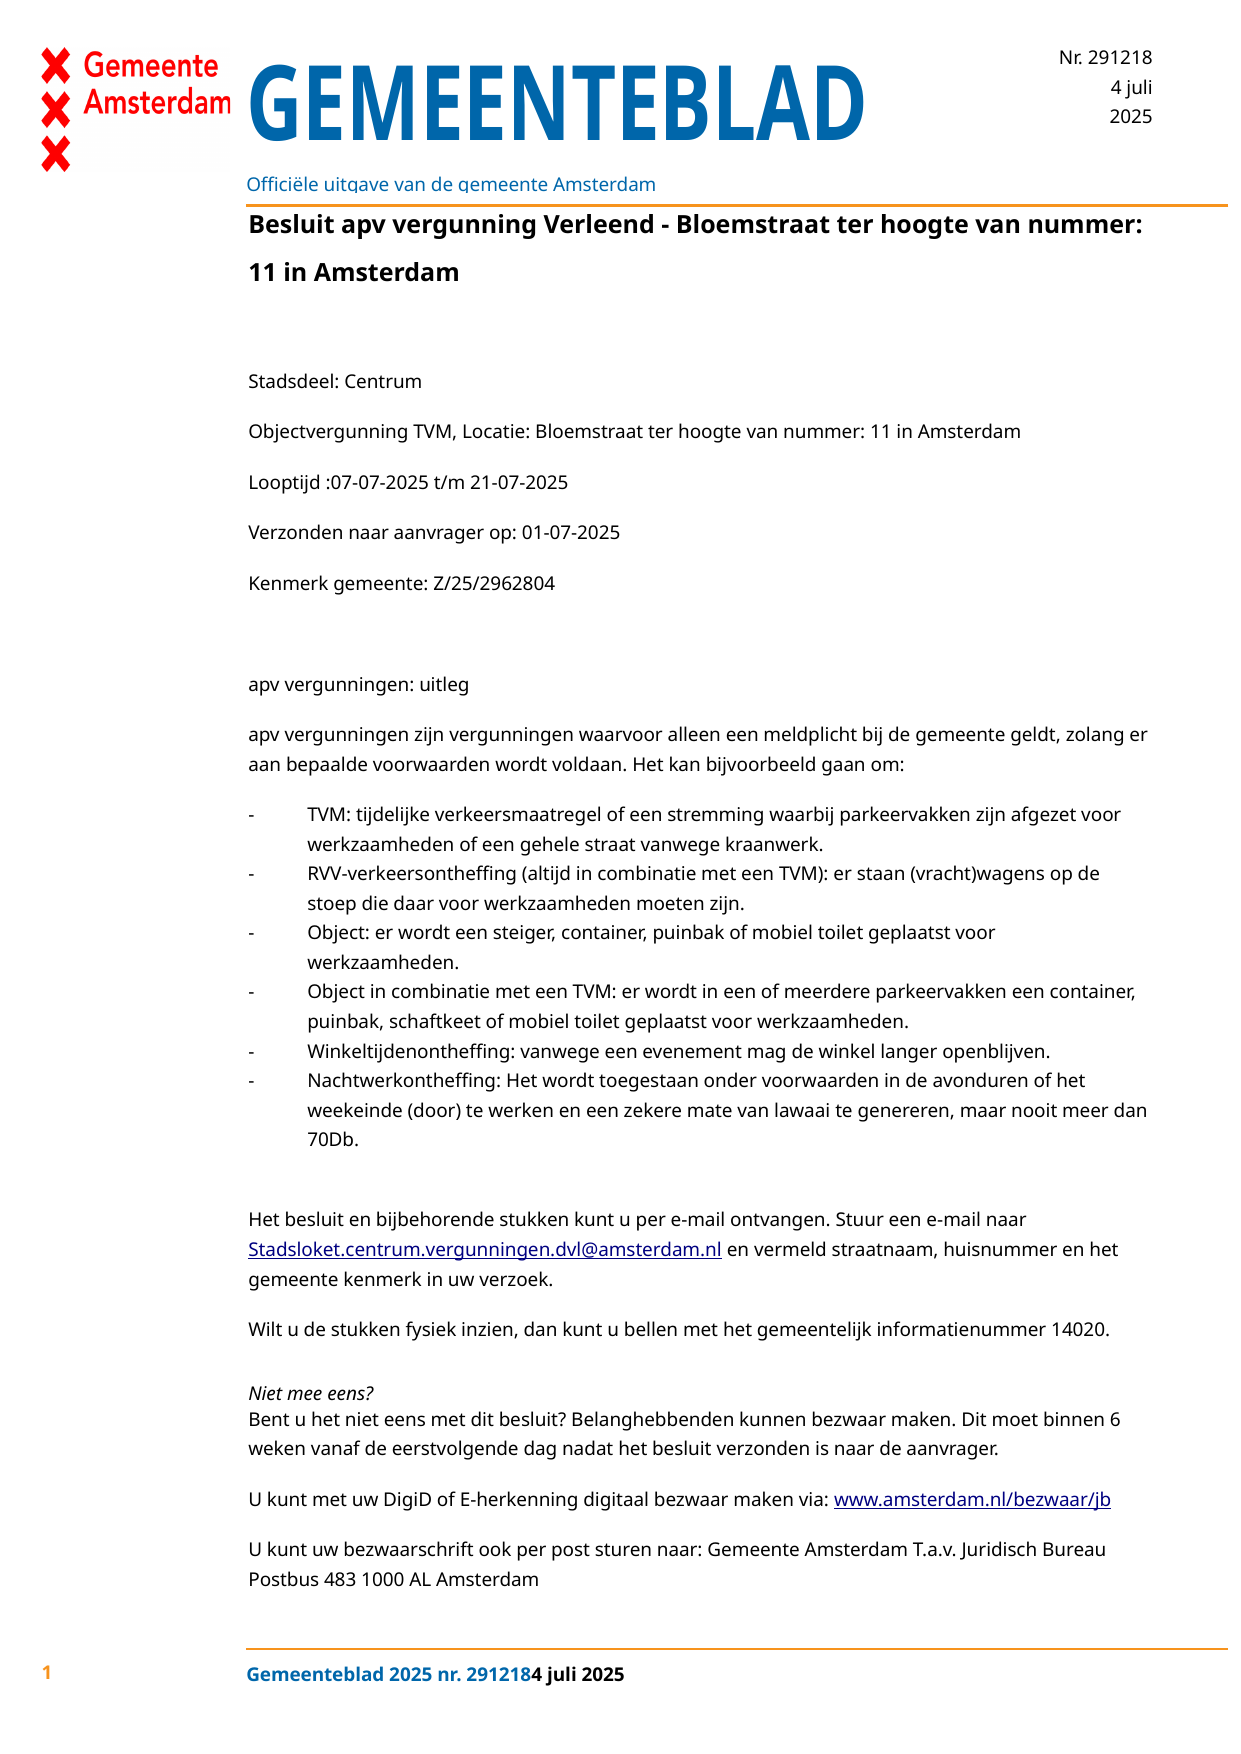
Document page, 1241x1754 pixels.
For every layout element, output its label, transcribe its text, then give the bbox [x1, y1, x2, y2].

text Looptijd :07-07-2025 t/m 21-07-2025 [248, 469, 1152, 495]
list RVV-verkeersontheffing (altijd in combinatie met een TVM): er staan (vracht)wagens op de stoep die daar voor werkzaamheden moeten zijn. [248, 860, 1152, 916]
text apv vergunningen zijn vergunningen waarvoor alleen een meldplicht bij de gemeente geldt, zolang er aan bepaalde voorwaarden wordt voldaan. Het kan bijvoorbeeld gaan om: [248, 721, 1152, 777]
list Nachtwerkontheffing: Het wordt toegestaan onder voorwaarden in de avonduren of het weekeinde (door) te werken en een zekere mate van lawaai te genereren, maar nooit meer dan 70Db. [248, 1067, 1152, 1152]
picture [41, 47, 231, 172]
list Winkeltijdenontheffing: vanwege een evenement mag de winkel langer openblijven. [248, 1038, 1152, 1064]
text Verzonden naar aanvrager op: 01-07-2025 [248, 519, 1152, 545]
text Niet mee eens? [248, 1380, 1152, 1406]
text Stadsdeel: Centrum [248, 368, 1152, 394]
text Bent u het niet eens met dit besluit? Belanghebbenden kunnen bezwaar maken. Dit moet binnen 6 weken vanaf de eerstvolgende dag nadat het besluit verzonden is naar de aanvrager. [248, 1406, 1152, 1461]
text Objectvergunning TVM, Locatie: Bloemstraat ter hoogte van nummer: 11 in Amsterdam [248, 419, 1152, 444]
text Besluit apv vergunning Verleend - Bloemstraat ter hoogte van nummer: 11 in Amsterdam [248, 207, 1152, 288]
text Het besluit en bijbehorende stukken kunt u per e-mail ontvangen. Stuur een e-mail naar Stadsloket.centrum.vergunningen.dvl@amsterdam.nl en vermeld straatnaam, huisnummer en het gemeente kenmerk in uw verzoek. [248, 1207, 1152, 1292]
list Object in combinatie met een TVM: er wordt in een of meerdere parkeervakken een container, puinbak, schaftkeet of mobiel toilet geplaatst voor werkzaamheden. [248, 979, 1152, 1034]
text U kunt met uw DigiD of E-herkenning digitaal bezwaar maken via: www.amsterdam.nl/bezwaar/jb [248, 1486, 1152, 1512]
text apv vergunningen: uitleg [248, 671, 1152, 697]
list Object: er wordt een steiger, container, puinbak of mobiel toilet geplaatst voor werkzaamheden. [248, 919, 1152, 975]
text Wilt u de stukken fysiek inzien, dan kunt u bellen met het gemeentelijk informatienummer 14020. [248, 1316, 1152, 1342]
text Kenmerk gemeente: Z/25/2962804 [248, 570, 1152, 596]
text U kunt uw bezwaarschrift ook per post sturen naar: Gemeente Amsterdam T.a.v. Juridisch Bureau Postbus 483 1000 AL Amsterdam [248, 1536, 1152, 1592]
list TVM: tijdelijke verkeersmaatregel of een stremming waarbij parkeervakken zijn afgezet voor werkzaamheden of een gehele straat vanwege kraanwerk. [248, 801, 1152, 857]
